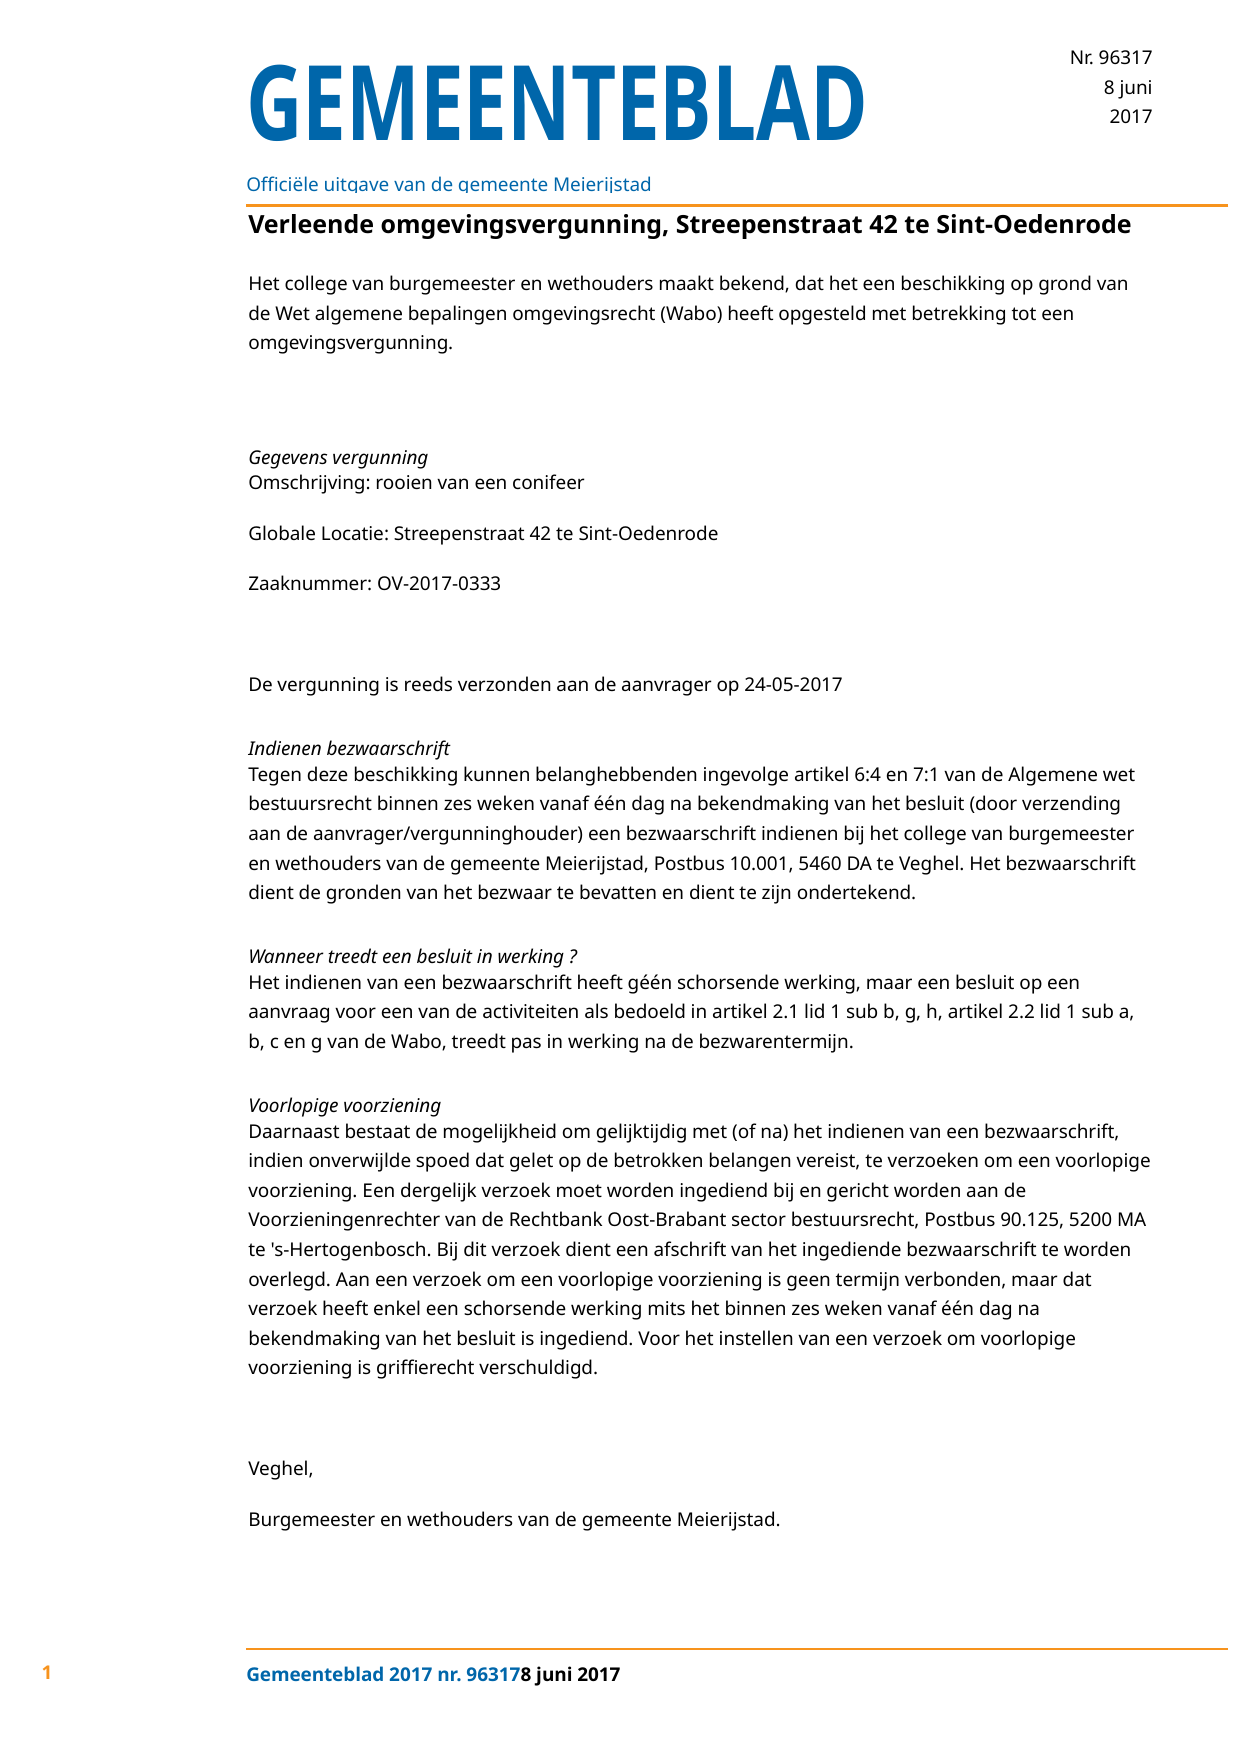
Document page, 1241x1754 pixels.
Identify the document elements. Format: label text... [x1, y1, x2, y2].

text Gegevens vergunning [248, 444, 1152, 469]
text Daarnaast bestaat de mogelijkheid om gelijktijdig met (of na) het indienen van een bezwaarschrift, indien onverwijlde spoed dat gelet op de betrokken belangen vereist, te verzoeken om een voorlopige voorziening. Een dergelijk verzoek moet worden ingediend bij en gericht worden aan de Voorzieningenrechter van de Rechtbank Oost-Brabant sector bestuursrecht, Postbus 90.125, 5200 MA te 's-Hertogenbosch. Bij dit verzoek dient een afschrift van het ingediende bezwaarschrift te worden overlegd. Aan een verzoek om een voorlopige voorziening is geen termijn verbonden, maar dat verzoek heeft enkel een schorsende werking mits het binnen zes weken vanaf één dag na bekendmaking van het besluit is ingediend. Voor het instellen van een verzoek om voorlopige voorziening is griffierecht verschuldigd. [248, 1118, 1152, 1380]
text Omschrijving: rooien van een conifeer [248, 469, 1152, 495]
text Burgemeester en wethouders van de gemeente Meierijstad. [248, 1506, 1152, 1531]
text Het indienen van een bezwaarschrift heeft géén schorsende werking, maar een besluit op een aanvraag voor een van de activiteiten als bedoeld in artikel 2.1 lid 1 sub b, g, h, artikel 2.2 lid 1 sub a, b, c en g van de Wabo, treedt pas in werking na de bezwarentermijn. [248, 969, 1152, 1054]
text De vergunning is reeds verzonden aan de aanvrager op 24-05-2017 [248, 671, 1152, 697]
text Wanneer treedt een besluit in werking ? [248, 943, 1152, 969]
picture [41, 47, 231, 172]
text Globale Locatie: Streepenstraat 42 te Sint-Oedenrode [248, 520, 1152, 546]
text Zaaknummer: OV-2017-0333 [248, 570, 1152, 596]
text Indienen bezwaarschrift [248, 735, 1152, 761]
text Veghel, [248, 1455, 1152, 1481]
text Verleende omgevingsvergunning, Streepenstraat 42 te Sint-Oedenrode [248, 207, 1152, 241]
text Het college van burgemeester en wethouders maakt bekend, dat het een beschikking op grond van de Wet algemene bepalingen omgevingsrecht (Wabo) heeft opgesteld met betrekking tot een omgevingsvergunning. [248, 270, 1152, 355]
text Voorlopige voorziening [248, 1092, 1152, 1118]
text Tegen deze beschikking kunnen belanghebbenden ingevolge artikel 6:4 en 7:1 van de Algemene wet bestuursrecht binnen zes weken vanaf één dag na bekendmaking van het besluit (door verzending aan de aanvrager/vergunninghouder) een bezwaarschrift indienen bij het college van burgemeester en wethouders van de gemeente Meierijstad, Postbus 10.001, 5460 DA te Veghel. Het bezwaarschrift dient de gronden van het bezwaar te bevatten en dient te zijn ondertekend. [248, 761, 1152, 905]
